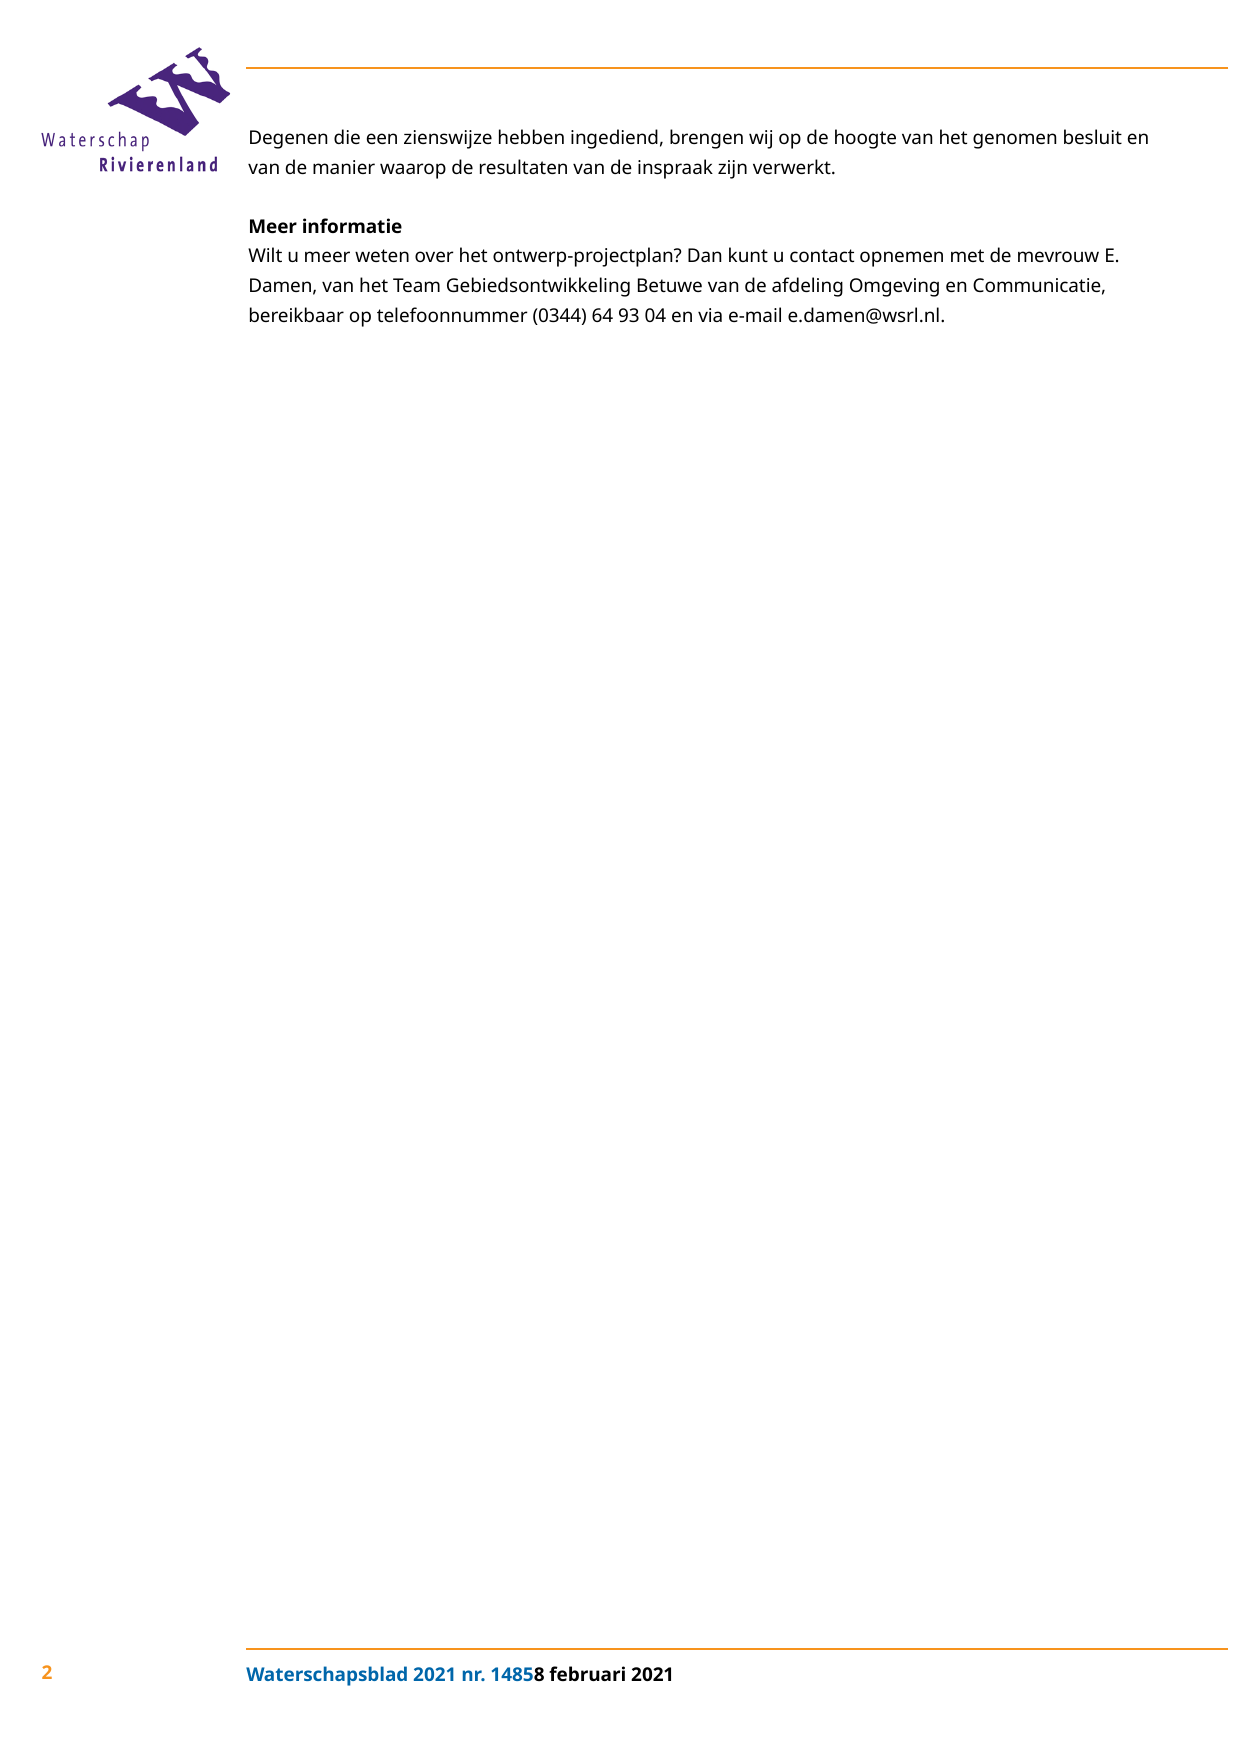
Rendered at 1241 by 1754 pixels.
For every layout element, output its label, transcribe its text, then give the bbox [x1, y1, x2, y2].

text Wilt u meer weten over het ontwerp-projectplan? Dan kunt u contact opnemen met de mevrouw E. Damen, van het Team Gebiedsontwikkeling Betuwe van de afdeling Omgeving en Communicatie, bereikbaar op telefoonnummer (0344) 64 93 04 en via e-mail e.damen@wsrl.nl. [248, 243, 1152, 328]
text Meer informatie [248, 213, 1152, 239]
text Degenen die een zienswijze hebben ingediend, brengen wij op de hoogte van het genomen besluit en van de manier waarop de resultaten van de inspraak zijn verwerkt. [248, 124, 1152, 180]
picture [41, 47, 231, 172]
